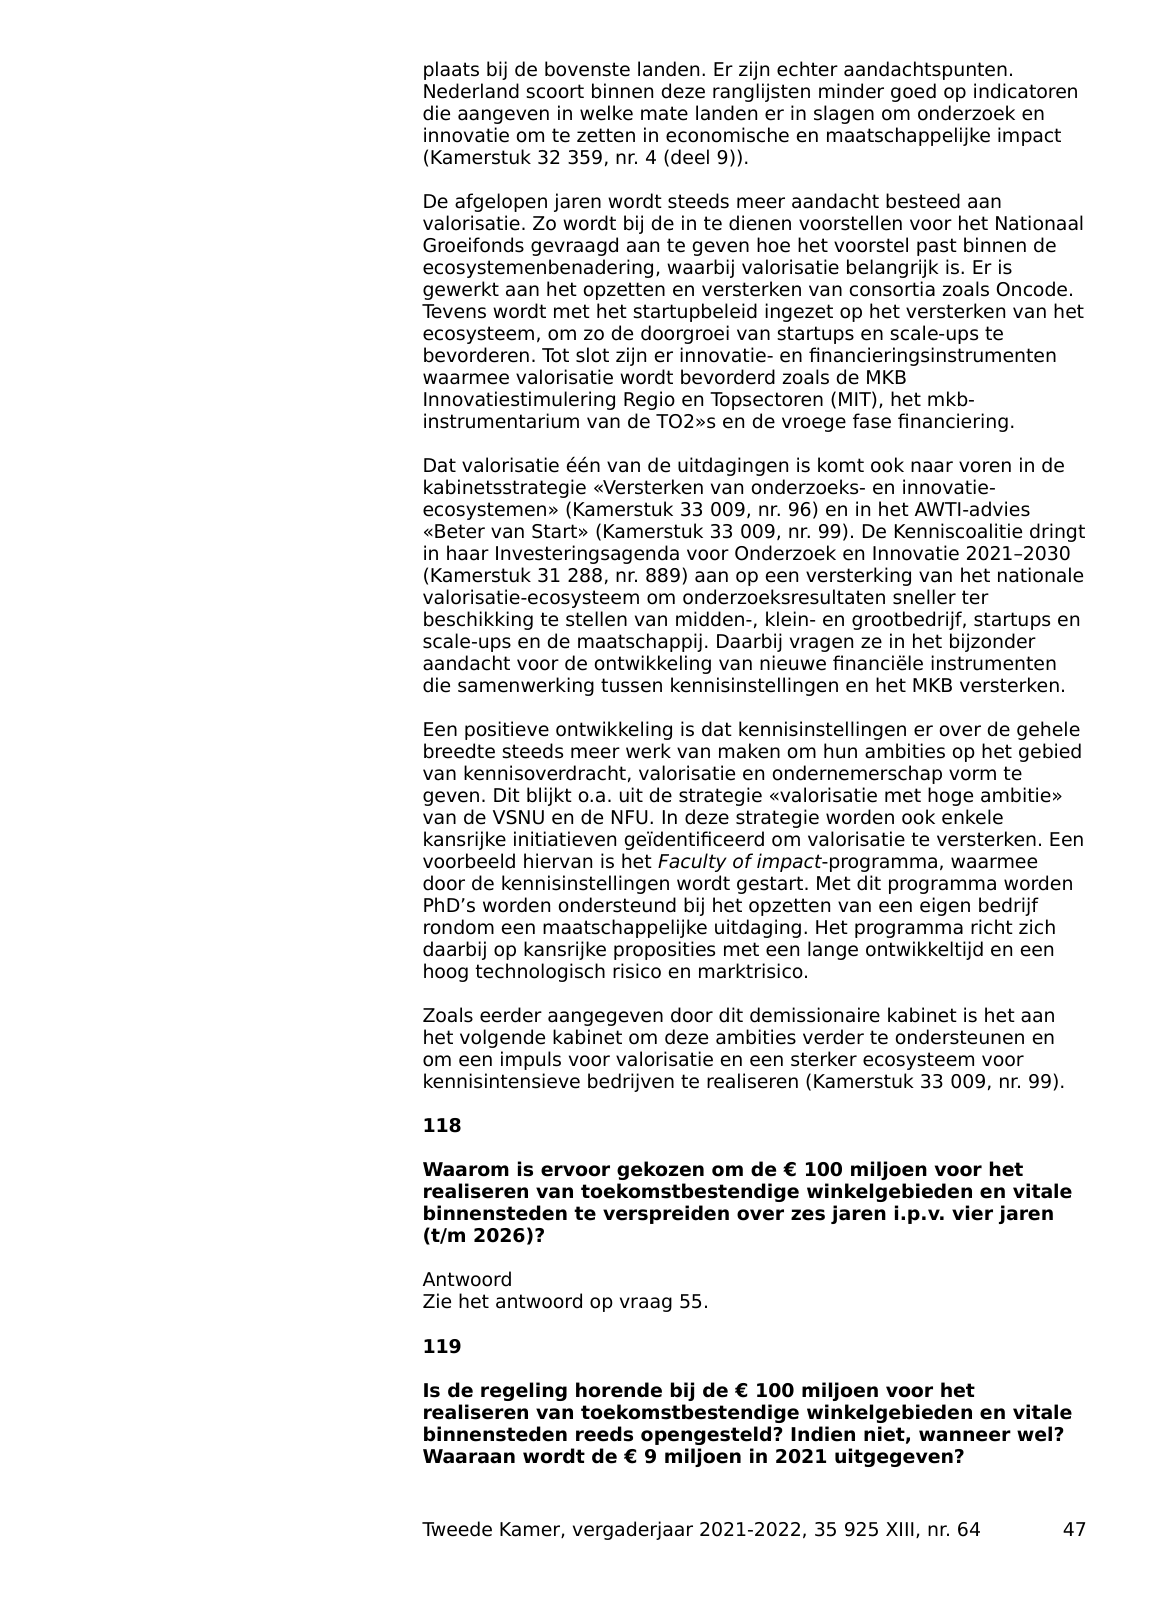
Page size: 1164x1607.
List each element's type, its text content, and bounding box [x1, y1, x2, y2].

text plaats bij de bovenste landen. Er zijn echter aandachtspunten. Nederland scoort binnen deze ranglijsten minder goed op indicatoren die aangeven in welke mate landen er in slagen om onderzoek en innovatie om te zetten in economische en maatschappelijke impact (Kamerstuk 32 359, nr. 4 (deel 9)). [422, 59, 1087, 169]
subtitle 119 [422, 1336, 1087, 1357]
text Een positieve ontwikkeling is dat kennisinstellingen er over de gehele breedte steeds meer werk van maken om hun ambities op het gebied van kennisoverdracht, valorisatie en ondernemerschap vorm te geven. Dit blijkt o.a. uit de strategie «valorisatie met hoge ambitie» van de VSNU en de NFU. In deze strategie worden ook enkele kansrijke initiatieven geïdentificeerd om valorisatie te versterken. Een voorbeeld hiervan is het Faculty of impact-programma, waarmee door de kennisinstellingen wordt gestart. Met dit programma worden PhD’s worden ondersteund bij het opzetten van een eigen bedrijf rondom een maatschappelijke uitdaging. Het programma richt zich daarbij op kansrijke proposities met een lange ontwikkeltijd en een hoog technologisch risico en marktrisico. [422, 719, 1087, 983]
subtitle 118 [422, 1115, 1087, 1137]
text Dat valorisatie één van de uitdagingen is komt ook naar voren in de kabinetsstrategie «Versterken van onderzoeks- en innovatie-ecosystemen» (Kamerstuk 33 009, nr. 96) en in het AWTI-advies «Beter van Start» (Kamerstuk 33 009, nr. 99). De Kenniscoalitie dringt in haar Investeringsagenda voor Onderzoek en Innovatie 2021–2030 (Kamerstuk 31 288, nr. 889) aan op een versterking van het nationale valorisatie-ecosysteem om onderzoeksresultaten sneller ter beschikking te stellen van midden-, klein- en grootbedrijf, startups en scale-ups en de maatschappij. Daarbij vragen ze in het bijzonder aandacht voor de ontwikkeling van nieuwe financiële instrumenten die samenwerking tussen kennisinstellingen en het MKB versterken. [422, 455, 1087, 697]
text Zoals eerder aangegeven door dit demissionaire kabinet is het aan het volgende kabinet om deze ambities verder te ondersteunen en om een impuls voor valorisatie en een sterker ecosysteem voor kennisintensieve bedrijven te realiseren (Kamerstuk 33 009, nr. 99). [422, 1005, 1087, 1093]
text Antwoord [422, 1269, 1087, 1291]
text De afgelopen jaren wordt steeds meer aandacht besteed aan valorisatie. Zo wordt bij de in te dienen voorstellen voor het Nationaal Groeifonds gevraagd aan te geven hoe het voorstel past binnen de ecosystemenbenadering, waarbij valorisatie belangrijk is. Er is gewerkt aan het opzetten en versterken van consortia zoals Oncode. Tevens wordt met het startupbeleid ingezet op het versterken van het ecosysteem, om zo de doorgroei van startups en scale-ups te bevorderen. Tot slot zijn er innovatie- en financieringsinstrumenten waarmee valorisatie wordt bevorderd zoals de MKB Innovatiestimulering Regio en Topsectoren (MIT), het mkb-instrumentarium van de TO2»s en de vroege fase financiering. [422, 191, 1087, 433]
text Zie het antwoord op vraag 55. [422, 1291, 1087, 1313]
text Is de regeling horende bij de € 100 miljoen voor het realiseren van toekomstbestendige winkelgebieden en vitale binnensteden reeds opengesteld? Indien niet, wanneer wel? Waaraan wordt de € 9 miljoen in 2021 uitgegeven? [422, 1380, 1087, 1468]
text Waarom is ervoor gekozen om de € 100 miljoen voor het realiseren van toekomstbestendige winkelgebieden en vitale binnensteden te verspreiden over zes jaren i.p.v. vier jaren (t/m 2026)? [422, 1159, 1087, 1247]
